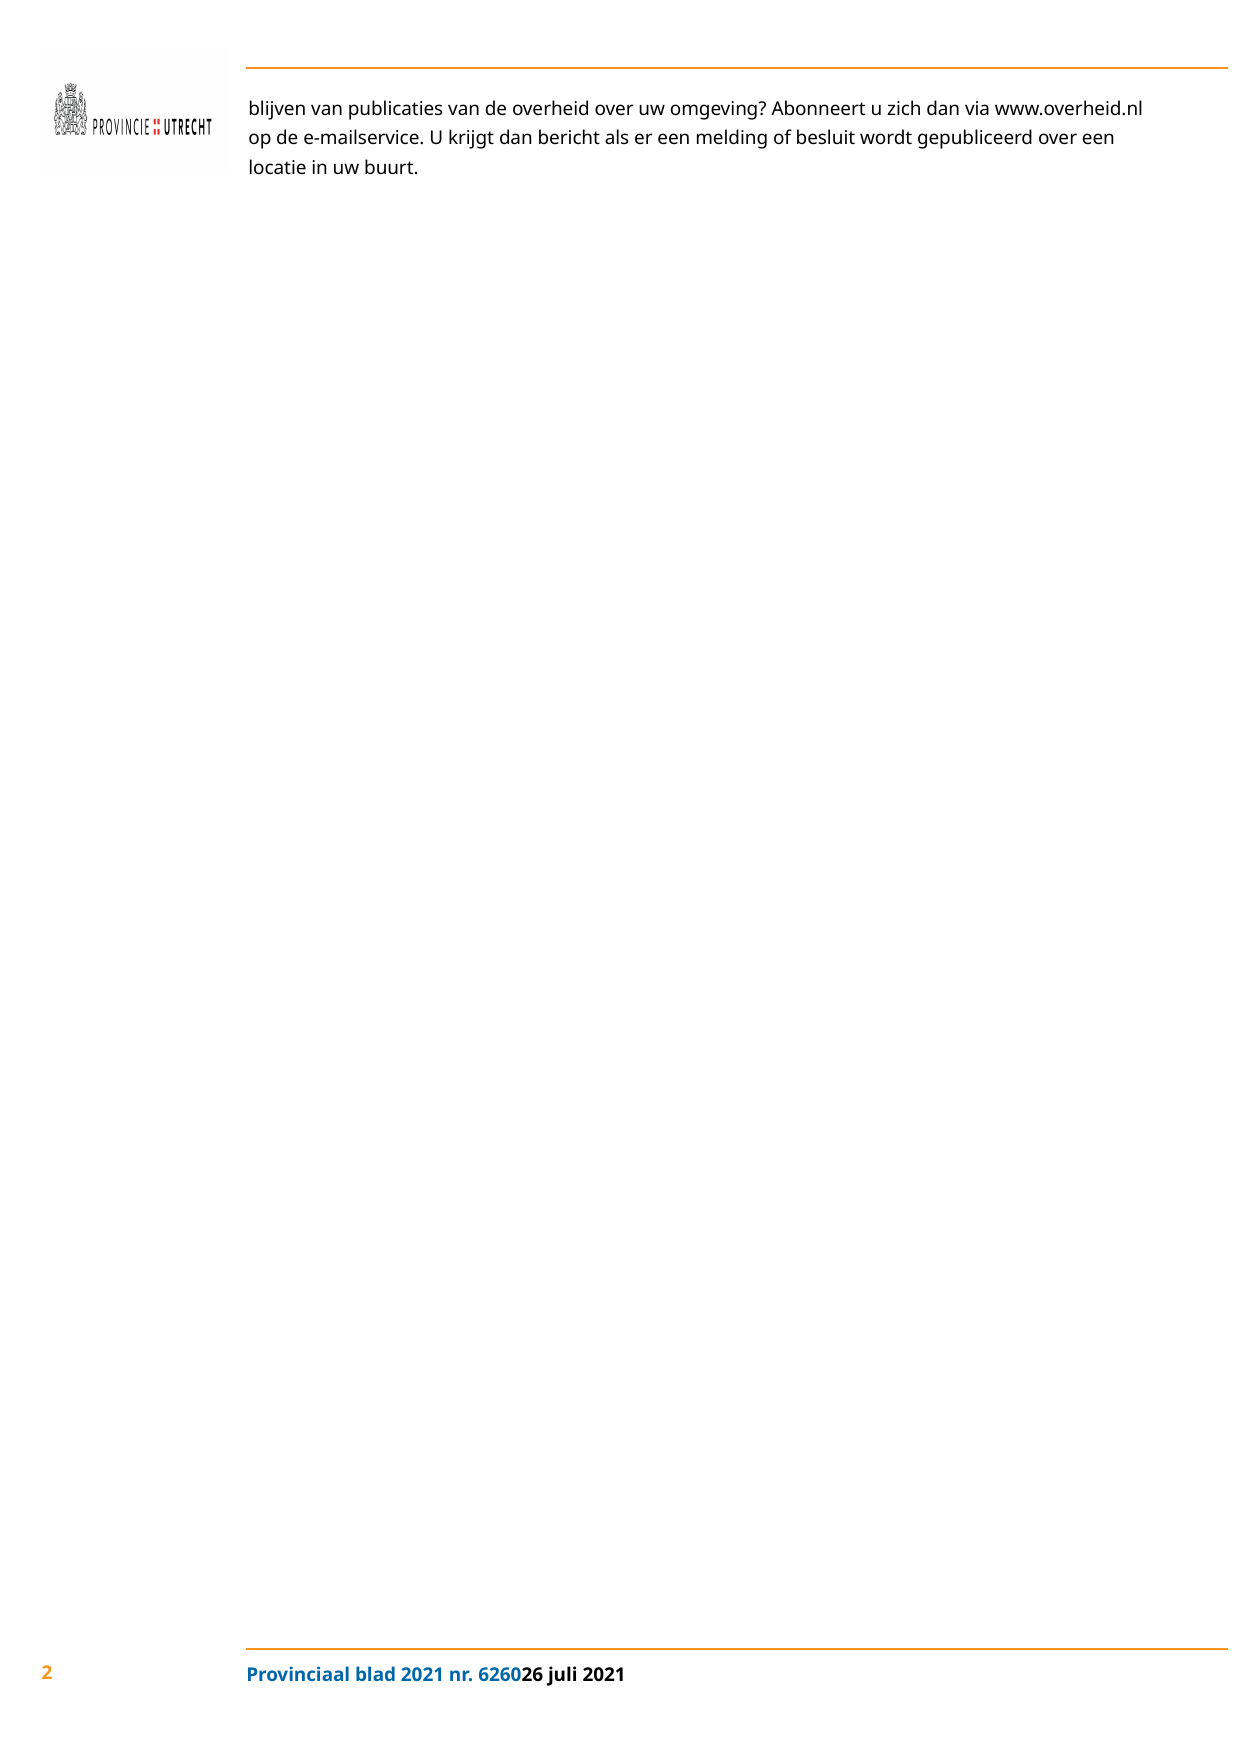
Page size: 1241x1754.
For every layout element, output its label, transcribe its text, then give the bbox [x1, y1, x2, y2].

picture [41, 47, 231, 172]
text blijven van publicaties van de overheid over uw omgeving? Abonneert u zich dan via www.overheid.nl op de e-mailservice. U krijgt dan bericht als er een melding of besluit wordt gepubliceerd over een locatie in uw buurt. [248, 95, 1152, 180]
